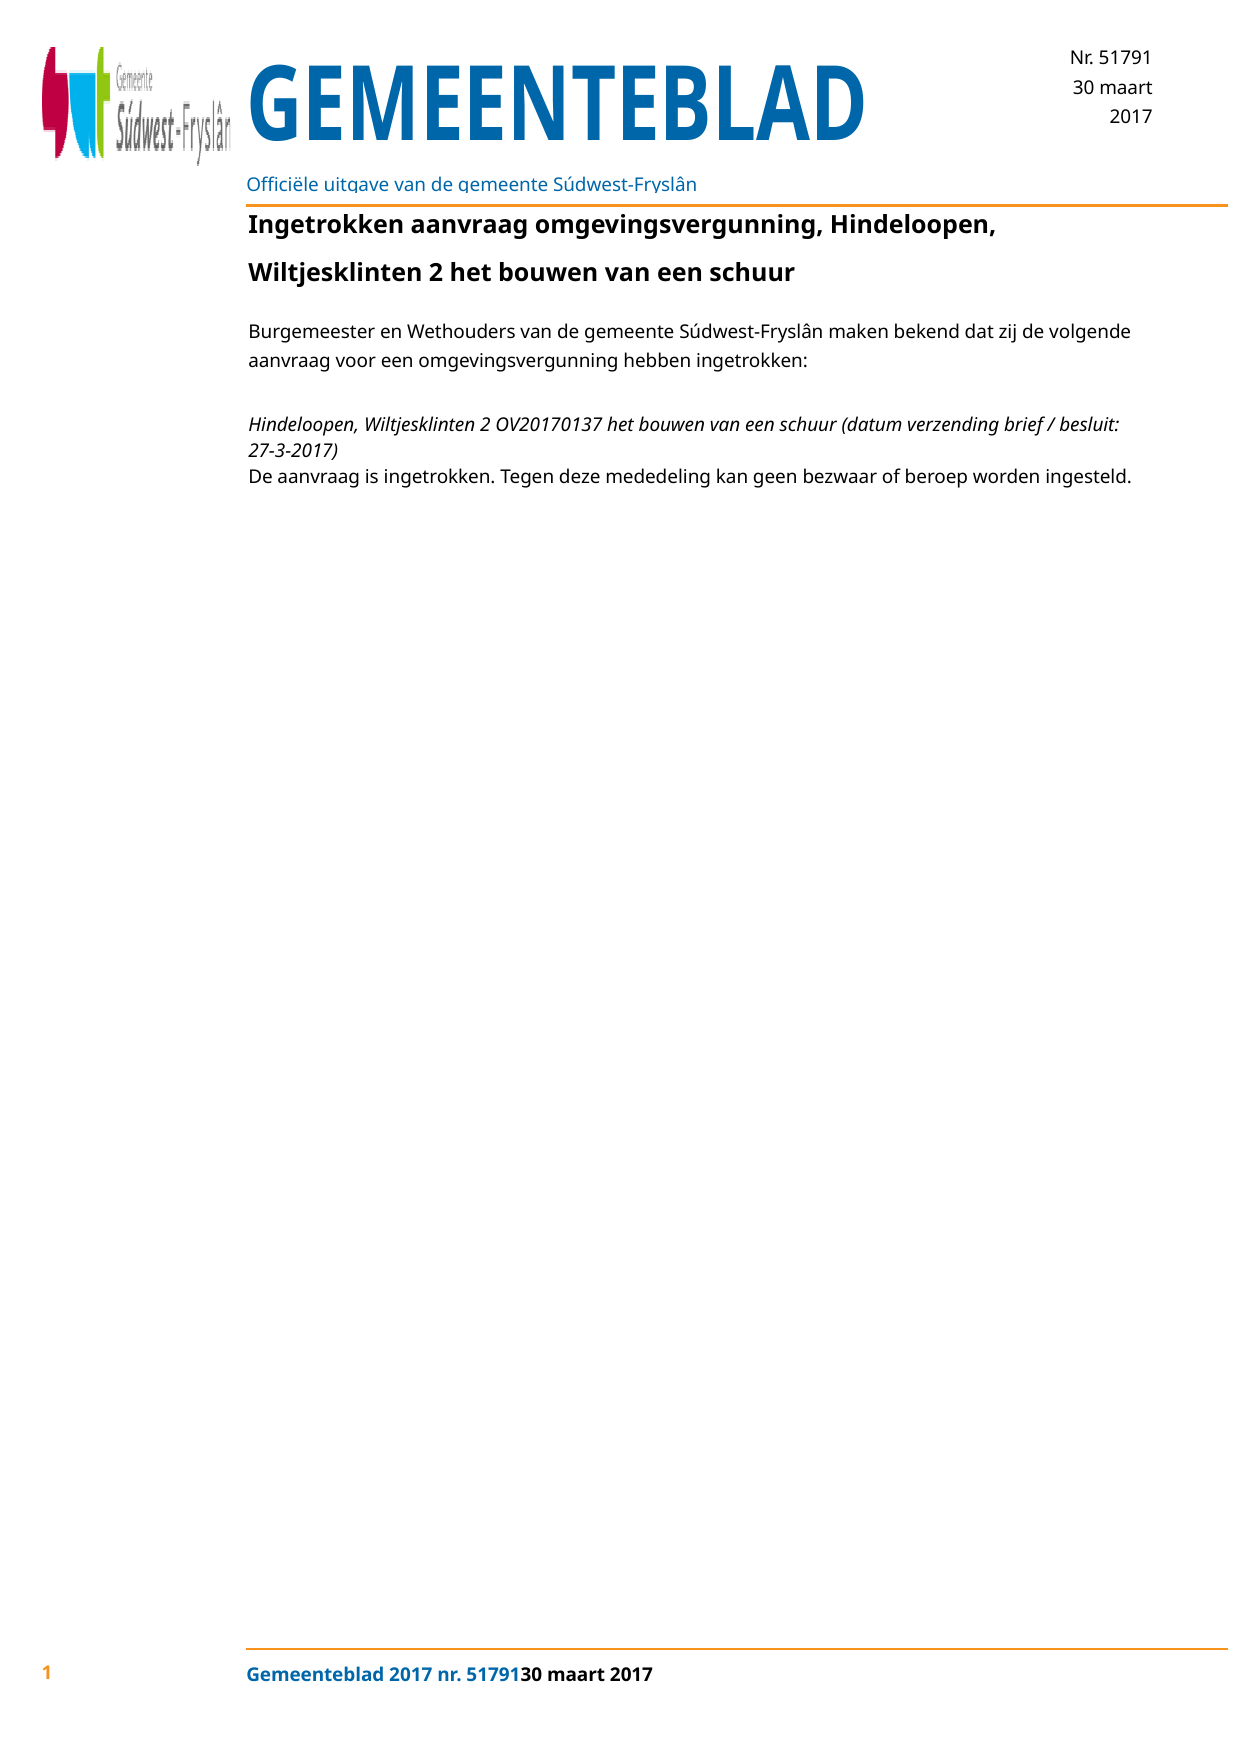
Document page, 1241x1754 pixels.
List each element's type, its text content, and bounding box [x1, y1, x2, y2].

text Hindeloopen, Wiltjesklinten 2 OV20170137 het bouwen van een schuur (datum verzending brief / besluit: 27-3-2017) [248, 411, 1152, 463]
text Burgemeester en Wethouders van de gemeente Súdwest-Fryslân maken bekend dat zij de volgende aanvraag voor een omgevingsvergunning hebben ingetrokken: [248, 318, 1152, 373]
text Ingetrokken aanvraag omgevingsvergunning, Hindeloopen, Wiltjesklinten 2 het bouwen van een schuur [248, 207, 1152, 288]
text De aanvraag is ingetrokken. Tegen deze mededeling kan geen bezwaar of beroep worden ingesteld. [248, 463, 1152, 489]
picture [41, 47, 231, 172]
